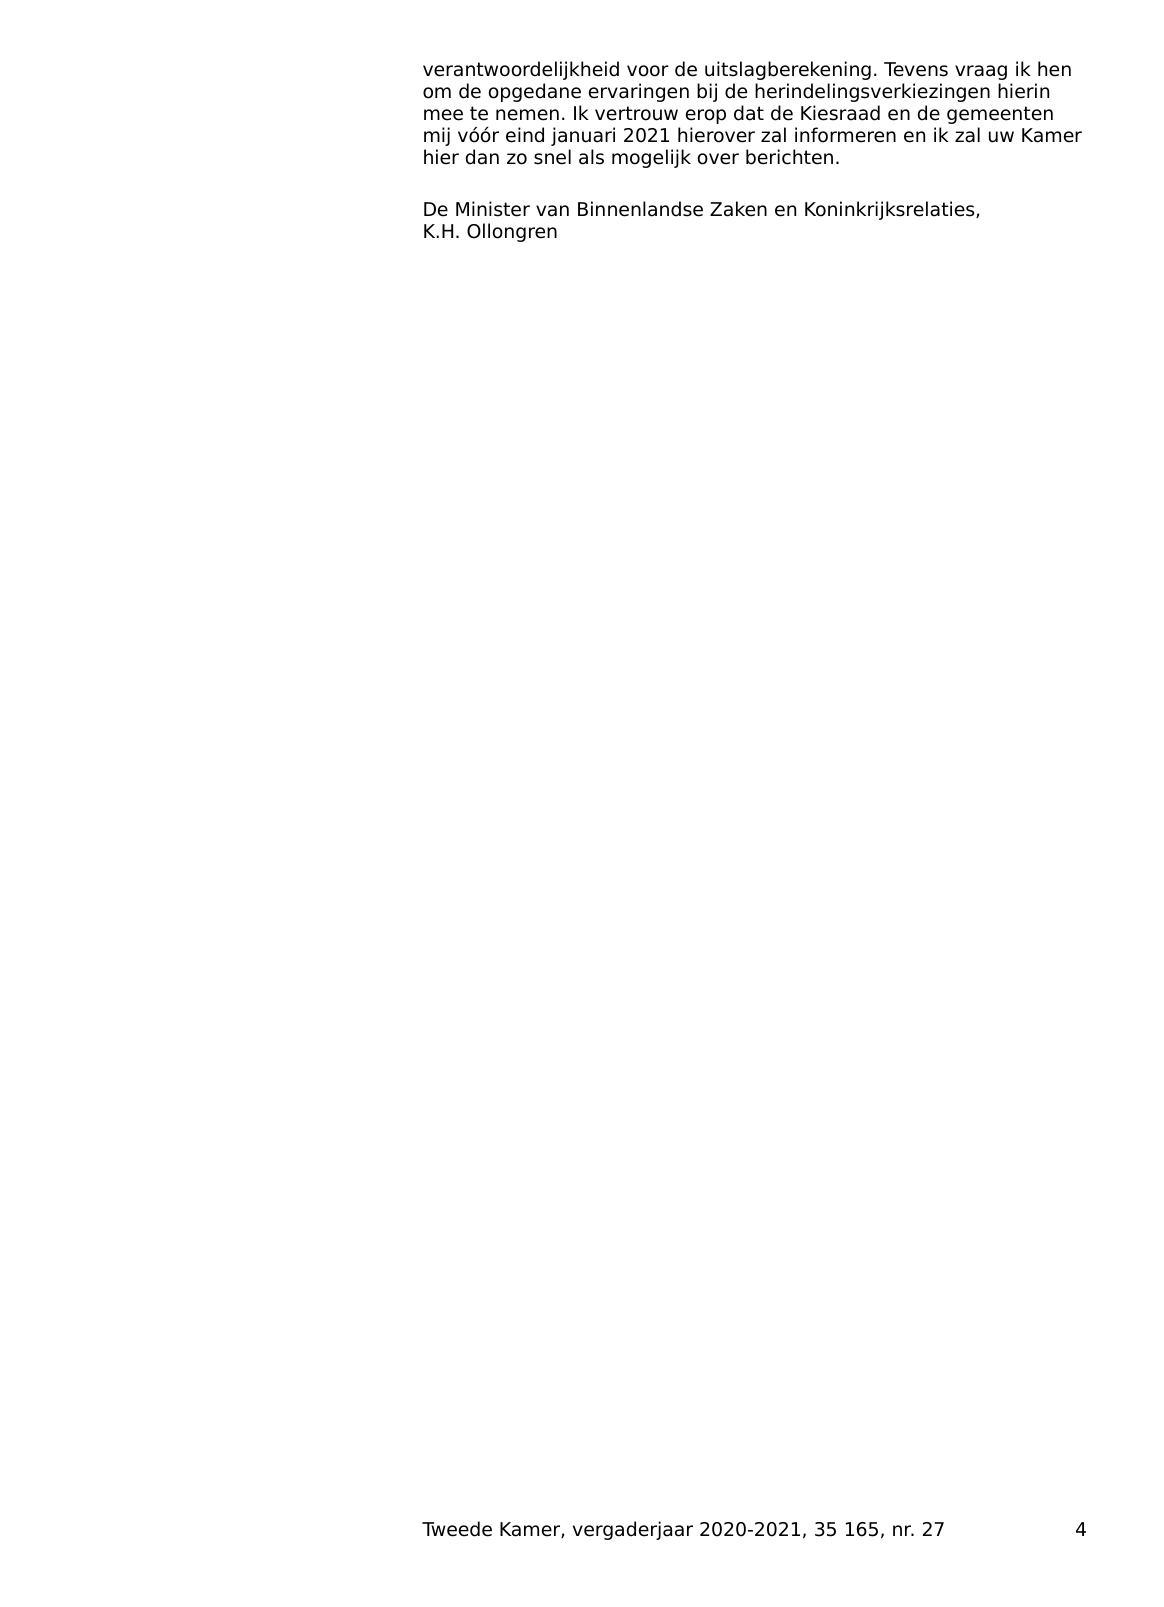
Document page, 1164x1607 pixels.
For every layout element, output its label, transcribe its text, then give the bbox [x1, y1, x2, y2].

text verantwoordelijkheid voor de uitslagberekening. Tevens vraag ik hen om de opgedane ervaringen bij de herindelingsverkiezingen hierin mee te nemen. Ik vertrouw erop dat de Kiesraad en de gemeenten mij vóór eind januari 2021 hierover zal informeren en ik zal uw Kamer hier dan zo snel als mogelijk over berichten. [422, 59, 1087, 169]
text De Minister van Binnenlandse Zaken en Koninkrijksrelaties, K.H. Ollongren [422, 199, 1087, 243]
